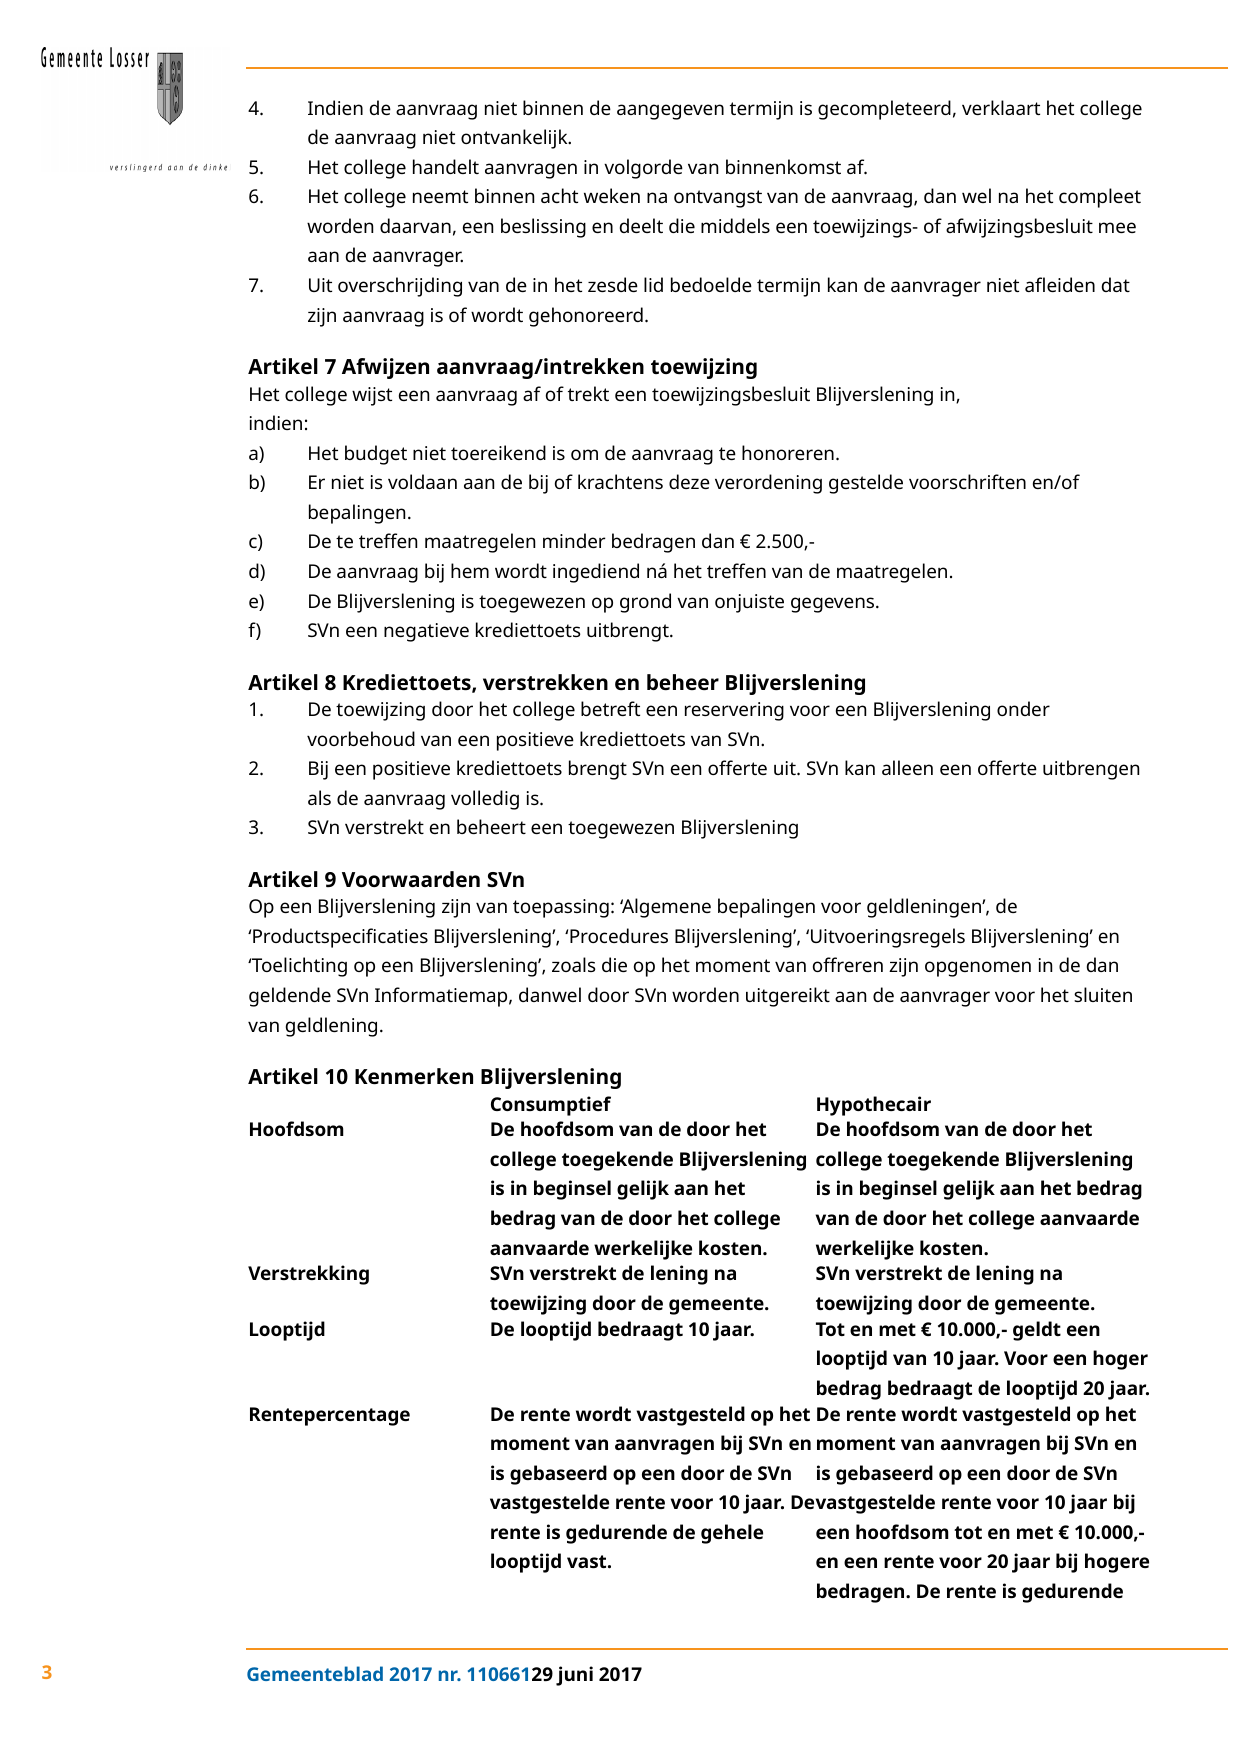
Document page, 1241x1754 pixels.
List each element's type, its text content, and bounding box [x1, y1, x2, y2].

table_cell SVn verstrekt de lening na toewijzing door de gemeente. [815, 1261, 1152, 1316]
table_cell Verstrekking [248, 1261, 489, 1316]
list Er niet is voldaan aan de bij of krachtens deze verordening gestelde voorschriften en/of bepalingen. [248, 469, 1152, 525]
table_cell De rente wordt vastgesteld op het moment van aanvragen bij SVn en is gebaseerd op een door de SVn vastgestelde rente voor 10 jaar. De rente is gedurende de gehele looptijd vast. [490, 1401, 815, 1604]
table_cell Rentepercentage [248, 1401, 489, 1604]
list Bij een positieve krediettoets brengt SVn een offerte uit. SVn kan alleen een offerte uitbrengen als de aanvraag volledig is. [248, 755, 1152, 811]
text Artikel 10 Kenmerken Blijverslening [248, 1062, 1152, 1091]
text Artikel 9 Voorwaarden SVn [248, 865, 1152, 893]
text Het college wijst een aanvraag af of trekt een toewijzingsbesluit Blijverslening in, [248, 381, 1152, 406]
table_cell De rente wordt vastgesteld op het moment van aanvragen bij SVn en is gebaseerd op een door de SVn vastgestelde rente voor 10 jaar bij een hoofdsom tot en met € 10.000,- en een rente voor 20 jaar bij hogere bedragen. De rente is gedurende [815, 1401, 1152, 1604]
table_header Hypothecair [815, 1091, 1152, 1116]
table_cell Hoofdsom [248, 1116, 489, 1261]
list De Blijverslening is toegewezen op grond van onjuiste gegevens. [248, 588, 1152, 613]
table_cell De hoofdsom van de door het college toegekende Blijverslening is in beginsel gelijk aan het bedrag van de door het college aanvaarde werkelijke kosten. [490, 1116, 815, 1261]
list Indien de aanvraag niet binnen de aangegeven termijn is gecompleteerd, verklaart het college de aanvraag niet ontvankelijk. [248, 95, 1152, 150]
table_cell Looptijd [248, 1316, 489, 1401]
list SVn verstrekt en beheert een toegewezen Blijverslening [248, 814, 1152, 840]
list SVn een negatieve krediettoets uitbrengt. [248, 617, 1152, 643]
text Op een Blijverslening zijn van toepassing: ‘Algemene bepalingen voor geldleningen’, de ‘Productspecificaties Blijverslening’, ‘Procedures Blijverslening’, ‘Uitvoeringsregels Blijverslening’ en ‘Toelichting op een Blijverslening’, zoals die op het moment van offreren zijn opgenomen in de dan geldende SVn Informatiemap, danwel door SVn worden uitgereikt aan de aanvrager voor het sluiten van geldlening. [248, 893, 1152, 1037]
table_header Consumptief [490, 1091, 815, 1116]
picture [41, 47, 231, 172]
text Artikel 7 Afwijzen aanvraag/intrekken toewijzing [248, 352, 1152, 381]
list De toewijzing door het college betreft een reservering voor een Blijverslening onder voorbehoud van een positieve krediettoets van SVn. [248, 696, 1152, 752]
list Het budget niet toereikend is om de aanvraag te honoreren. [248, 440, 1152, 466]
list De te treffen maatregelen minder bedragen dan € 2.500,- [248, 529, 1152, 554]
text Artikel 8 Krediettoets, verstrekken en beheer Blijverslening [248, 668, 1152, 696]
table_cell Tot en met € 10.000,- geldt een looptijd van 10 jaar. Voor een hoger bedrag bedraagt de looptijd 20 jaar. [815, 1316, 1152, 1401]
text indien: [248, 410, 1152, 436]
table_header [248, 1091, 489, 1116]
list Het college handelt aanvragen in volgorde van binnenkomst af. [248, 154, 1152, 180]
table_cell SVn verstrekt de lening na toewijzing door de gemeente. [490, 1261, 815, 1316]
list De aanvraag bij hem wordt ingediend ná het treffen van de maatregelen. [248, 558, 1152, 584]
table_cell De looptijd bedraagt 10 jaar. [490, 1316, 815, 1401]
list Uit overschrijding van de in het zesde lid bedoelde termijn kan de aanvrager niet afleiden dat zijn aanvraag is of wordt gehonoreerd. [248, 272, 1152, 328]
table_cell De hoofdsom van de door het college toegekende Blijverslening is in beginsel gelijk aan het bedrag van de door het college aanvaarde werkelijke kosten. [815, 1116, 1152, 1261]
list Het college neemt binnen acht weken na ontvangst van de aanvraag, dan wel na het compleet worden daarvan, een beslissing en deelt die middels een toewijzings- of afwijzingsbesluit mee aan de aanvrager. [248, 183, 1152, 268]
